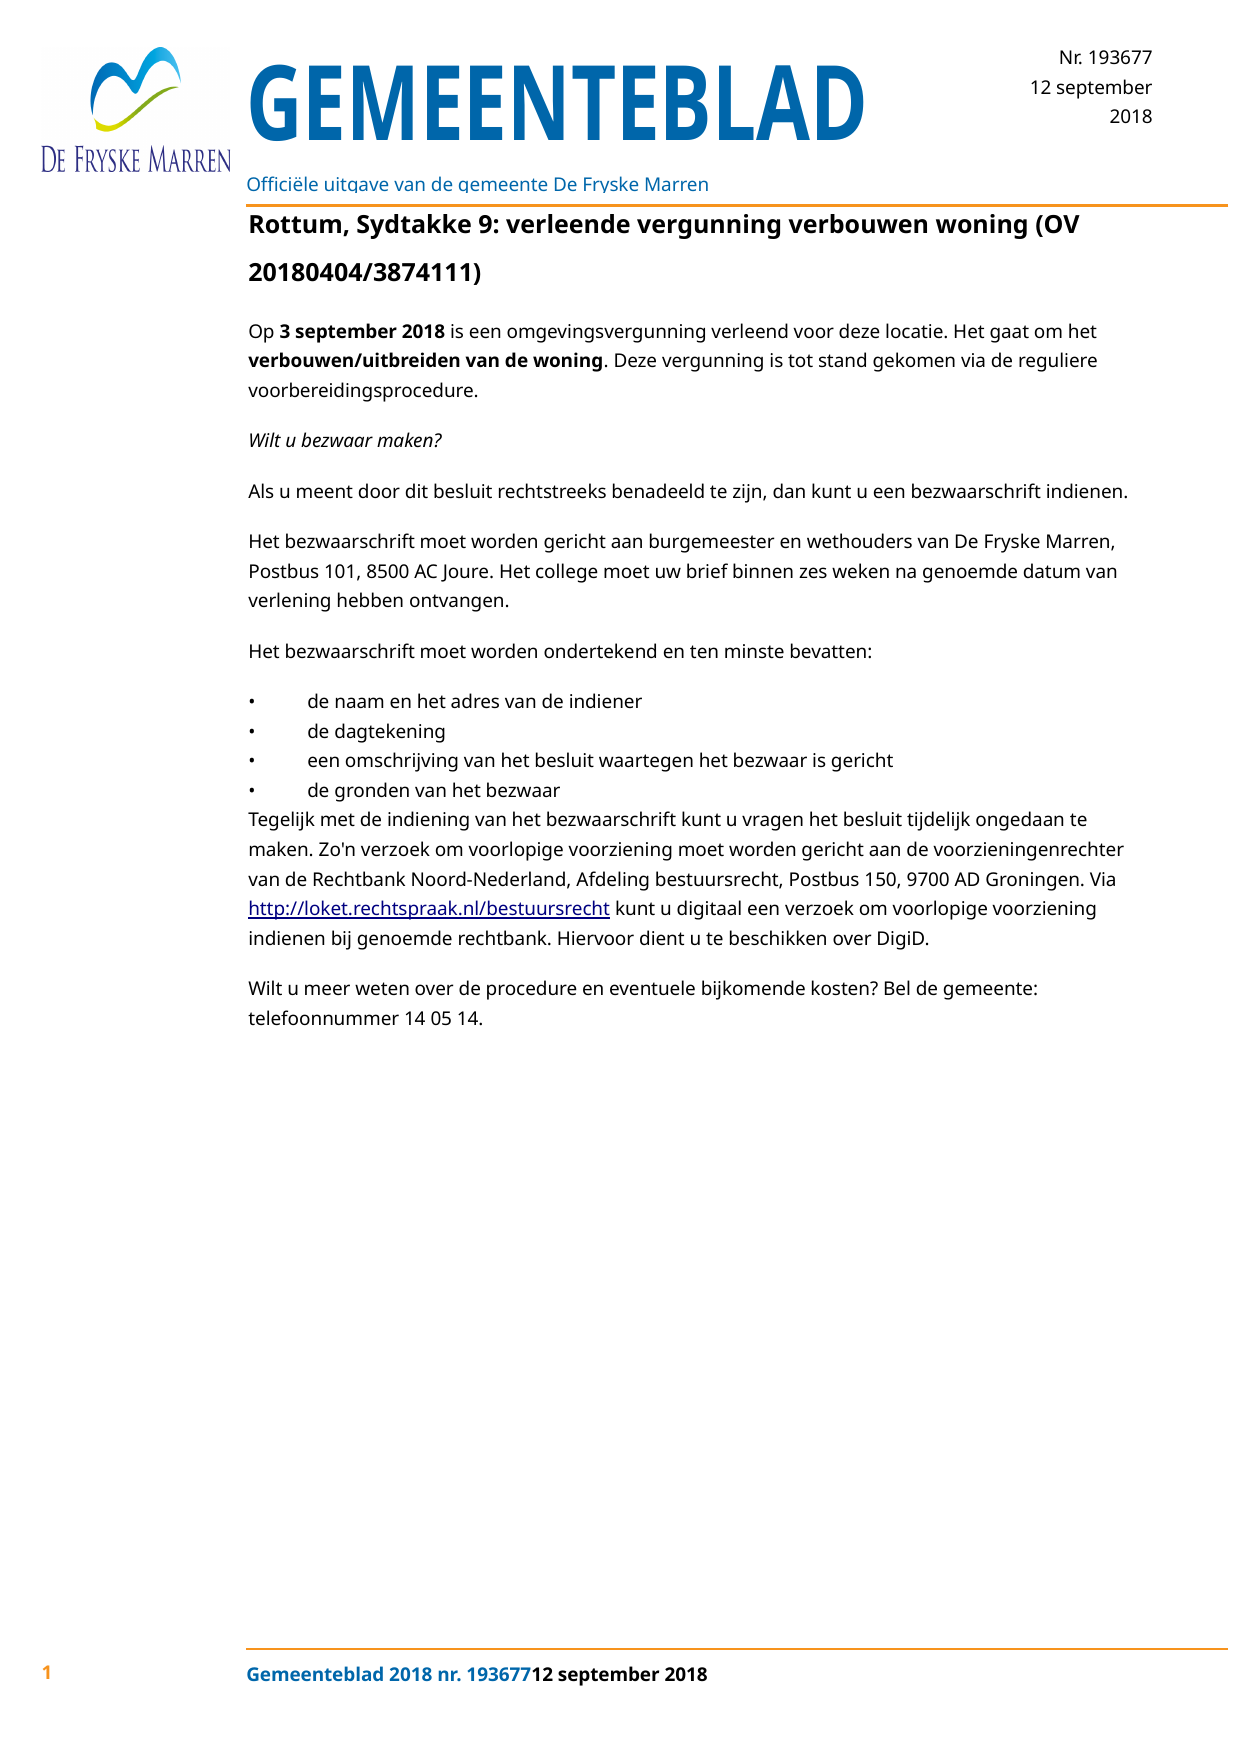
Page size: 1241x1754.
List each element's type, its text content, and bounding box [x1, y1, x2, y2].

text Op 3 september 2018 is een omgevingsvergunning verleend voor deze locatie. Het gaat om het verbouwen/uitbreiden van de woning. Deze vergunning is tot stand gekomen via de reguliere voorbereidingsprocedure. [248, 318, 1152, 403]
text Wilt u bezwaar maken? [248, 427, 1152, 453]
list een omschrijving van het besluit waartegen het bezwaar is gericht [248, 747, 1152, 773]
text Als u meent door dit besluit rechtstreeks benadeeld te zijn, dan kunt u een bezwaarschrift indienen. [248, 478, 1152, 504]
text Wilt u meer weten over de procedure en eventuele bijkomende kosten? Bel de gemeente: telefoonnummer 14 05 14. [248, 975, 1152, 1031]
list de dagtekening [248, 718, 1152, 744]
text Het bezwaarschrift moet worden gericht aan burgemeester en wethouders van De Fryske Marren, Postbus 101, 8500 AC Joure. Het college moet uw brief binnen zes weken na genoemde datum van verlening hebben ontvangen. [248, 528, 1152, 613]
picture [41, 47, 231, 172]
list de gronden van het bezwaar [248, 777, 1152, 803]
list de naam en het adres van de indiener [248, 688, 1152, 714]
text Rottum, Sydtakke 9: verleende vergunning verbouwen woning (OV 20180404/3874111) [248, 207, 1152, 288]
text Tegelijk met de indiening van het bezwaarschrift kunt u vragen het besluit tijdelijk ongedaan te maken. Zo'n verzoek om voorlopige voorziening moet worden gericht aan de voorzieningenrechter van de Rechtbank Noord-Nederland, Afdeling bestuursrecht, Postbus 150, 9700 AD Groningen. Via http://loket.rechtspraak.nl/bestuursrecht kunt u digitaal een verzoek om voorlopige voorziening indienen bij genoemde rechtbank. Hiervoor dient u te beschikken over DigiD. [248, 807, 1152, 951]
text Het bezwaarschrift moet worden ondertekend en ten minste bevatten: [248, 638, 1152, 664]
